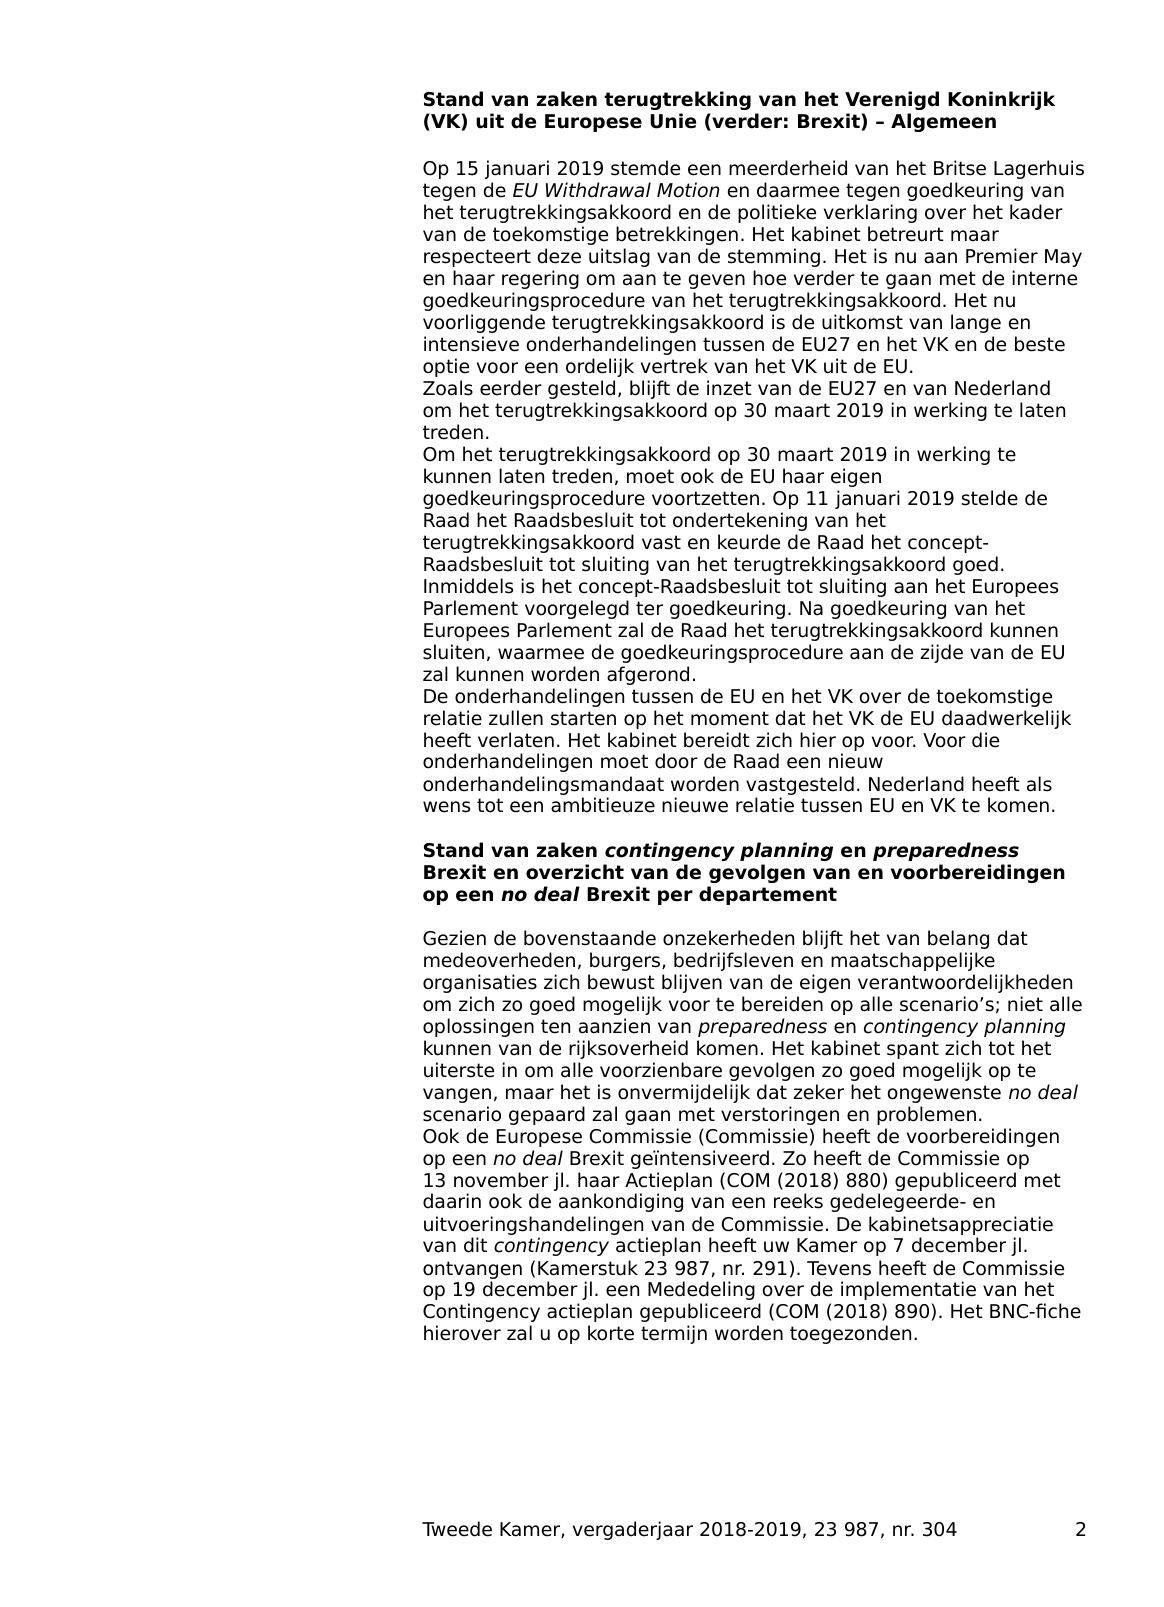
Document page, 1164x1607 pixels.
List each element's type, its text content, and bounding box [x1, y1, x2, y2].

text De onderhandelingen tussen de EU en het VK over de toekomstige relatie zullen starten op het moment dat het VK de EU daadwerkelijk heeft verlaten. Het kabinet bereidt zich hier op voor. Voor die onderhandelingen moet door de Raad een nieuw onderhandelingsmandaat worden vastgesteld. Nederland heeft als wens tot een ambitieuze nieuwe relatie tussen EU en VK te komen. [422, 686, 1087, 817]
text Ook de Europese Commissie (Commissie) heeft de voorbereidingen op een no deal Brexit geïntensiveerd. Zo heeft de Commissie op 13 november jl. haar Actieplan (COM (2018) 880) gepubliceerd met daarin ook de aankondiging van een reeks gedelegeerde- en uitvoeringshandelingen van de Commissie. De kabinetsappreciatie van dit contingency actieplan heeft uw Kamer op 7 december jl. ontvangen (Kamerstuk 23 987, nr. 291). Tevens heeft de Commissie op 19 december jl. een Mededeling over de implementatie van het Contingency actieplan gepubliceerd (COM (2018) 890). Het BNC-fiche hierover zal u op korte termijn worden toegezonden. [422, 1126, 1087, 1345]
text Om het terugtrekkingsakkoord op 30 maart 2019 in werking te kunnen laten treden, moet ook de EU haar eigen goedkeuringsprocedure voortzetten. Op 11 januari 2019 stelde de Raad het Raadsbesluit tot ondertekening van het terugtrekkingsakkoord vast en keurde de Raad het concept-Raadsbesluit tot sluiting van het terugtrekkingsakkoord goed. Inmiddels is het concept-Raadsbesluit tot sluiting aan het Europees Parlement voorgelegd ter goedkeuring. Na goedkeuring van het Europees Parlement zal de Raad het terugtrekkingsakkoord kunnen sluiten, waarmee de goedkeuringsprocedure aan de zijde van de EU zal kunnen worden afgerond. [422, 444, 1087, 686]
text Op 15 januari 2019 stemde een meerderheid van het Britse Lagerhuis tegen de EU Withdrawal Motion en daarmee tegen goedkeuring van het terugtrekkingsakkoord en de politieke verklaring over het kader van de toekomstige betrekkingen. Het kabinet betreurt maar respecteert deze uitslag van de stemming. Het is nu aan Premier May en haar regering om aan te geven hoe verder te gaan met de interne goedkeuringsprocedure van het terugtrekkingsakkoord. Het nu voorliggende terugtrekkingsakkoord is de uitkomst van lange en intensieve onderhandelingen tussen de EU27 en het VK en de beste optie voor een ordelijk vertrek van het VK uit de EU. [422, 158, 1087, 378]
subtitle Stand van zaken contingency planning en preparedness Brexit en overzicht van de gevolgen van en voorbereidingen op een no deal Brexit per departement [422, 839, 1087, 906]
text Zoals eerder gesteld, blijft de inzet van de EU27 en van Nederland om het terugtrekkingsakkoord op 30 maart 2019 in werking te laten treden. [422, 378, 1087, 444]
subtitle Stand van zaken terugtrekking van het Verenigd Koninkrijk (VK) uit de Europese Unie (verder: Brexit) – Algemeen [422, 89, 1087, 133]
text Gezien de bovenstaande onzekerheden blijft het van belang dat medeoverheden, burgers, bedrijfsleven en maatschappelijke organisaties zich bewust blijven van de eigen verantwoordelijkheden om zich zo goed mogelijk voor te bereiden op alle scenario’s; niet alle oplossingen ten aanzien van preparedness en contingency planning kunnen van de rijksoverheid komen. Het kabinet spant zich tot het uiterste in om alle voorzienbare gevolgen zo goed mogelijk op te vangen, maar het is onvermijdelijk dat zeker het ongewenste no deal scenario gepaard zal gaan met verstoringen en problemen. [422, 928, 1087, 1126]
